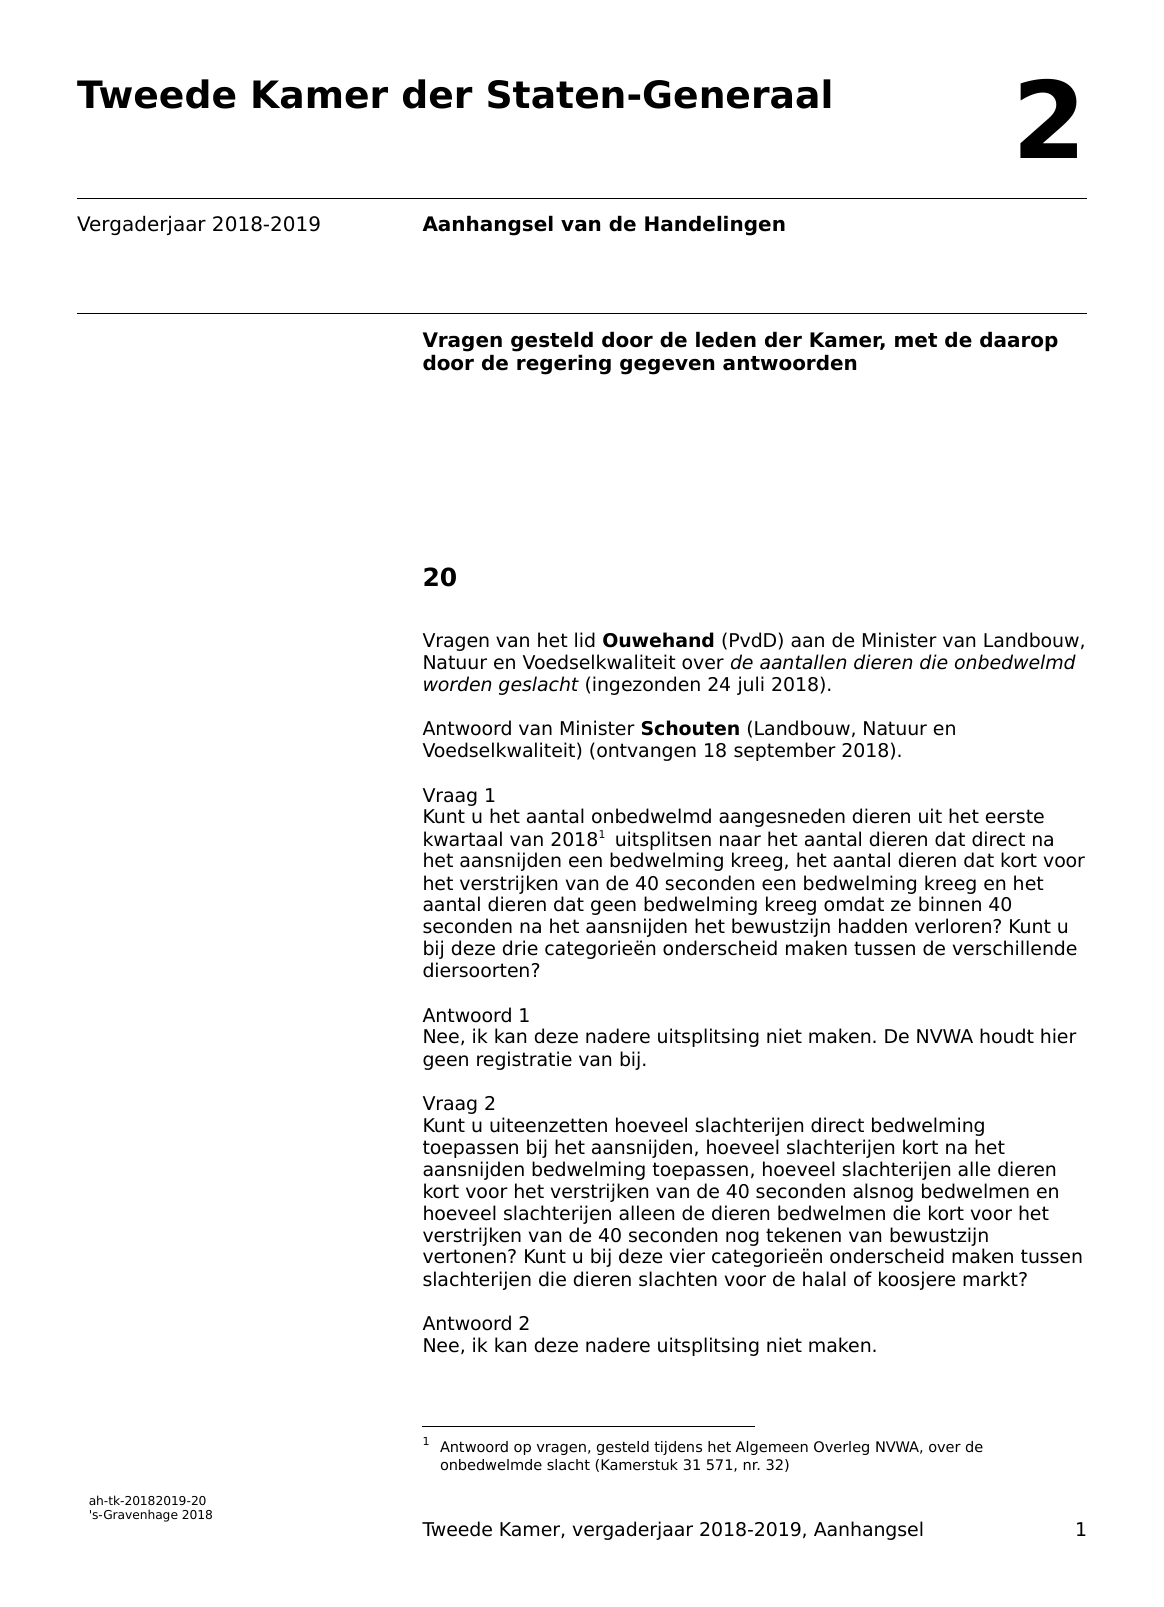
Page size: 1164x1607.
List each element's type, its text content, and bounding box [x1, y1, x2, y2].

text Nee, ik kan deze nadere uitsplitsing niet maken. De NVWA houdt hier geen registratie van bij. [422, 1026, 1087, 1070]
text Antwoord 1 [422, 1004, 1087, 1026]
text Antwoord 2 [422, 1313, 1087, 1334]
text Antwoord op vragen, gesteld tijdens het Algemeen Overleg NVWA, over de onbedwelmde slacht (Kamerstuk 31 571, nr. 32) [422, 1435, 1087, 1474]
text Kunt u het aantal onbedwelmd aangesneden dieren uit het eerste kwartaal van 2018 uitsplitsen naar het aantal dieren dat direct na het aansnijden een bedwelming kreeg, het aantal dieren dat kort voor het verstrijken van de 40 seconden een bedwelming kreeg en het aantal dieren dat geen bedwelming kreeg omdat ze binnen 40 seconden na het aansnijden het bewustzijn hadden verloren? Kunt u bij deze drie categorieën onderscheid maken tussen de verschillende diersoorten? [422, 806, 1087, 982]
text ah-tk-20182019-20 [88, 1494, 323, 1508]
table_cell [77, 314, 422, 375]
table_cell Vergaderjaar 2018-2019 [77, 199, 422, 313]
text 's-Gravenhage 2018 [88, 1508, 323, 1522]
table_header Tweede Kamer der Staten-Generaal [77, 59, 886, 198]
text Kunt u uiteenzetten hoeveel slachterijen direct bedwelming toepassen bij het aansnijden, hoeveel slachterijen kort na het aansnijden bedwelming toepassen, hoeveel slachterijen alle dieren kort voor het verstrijken van de 40 seconden alsnog bedwelmen en hoeveel slachterijen alleen de dieren bedwelmen die kort voor het verstrijken van de 40 seconden nog tekenen van bewustzijn vertonen? Kunt u bij deze vier categorieën onderscheid maken tussen slachterijen die dieren slachten voor de halal of koosjere markt? [422, 1114, 1087, 1290]
text Vragen van het lid Ouwehand (PvdD) aan de Minister van Landbouw, Natuur en Voedselkwaliteit over de aantallen dieren die onbedwelmd worden geslacht (ingezonden 24 juli 2018). [422, 630, 1087, 696]
table_header 2 [886, 59, 1087, 198]
text Nee, ik kan deze nadere uitsplitsing niet maken. [422, 1334, 1087, 1357]
text Vraag 1 [422, 784, 1087, 806]
text 20 [422, 563, 1087, 592]
text Vraag 2 [422, 1093, 1087, 1114]
table_cell Aanhangsel van de Handelingen [422, 199, 1087, 313]
table_cell Vragen gesteld door de leden der Kamer, met de daarop door de regering gegeven antwoorden [422, 314, 1087, 375]
text Antwoord van Minister Schouten (Landbouw, Natuur en Voedselkwaliteit) (ontvangen 18 september 2018). [422, 718, 1087, 762]
